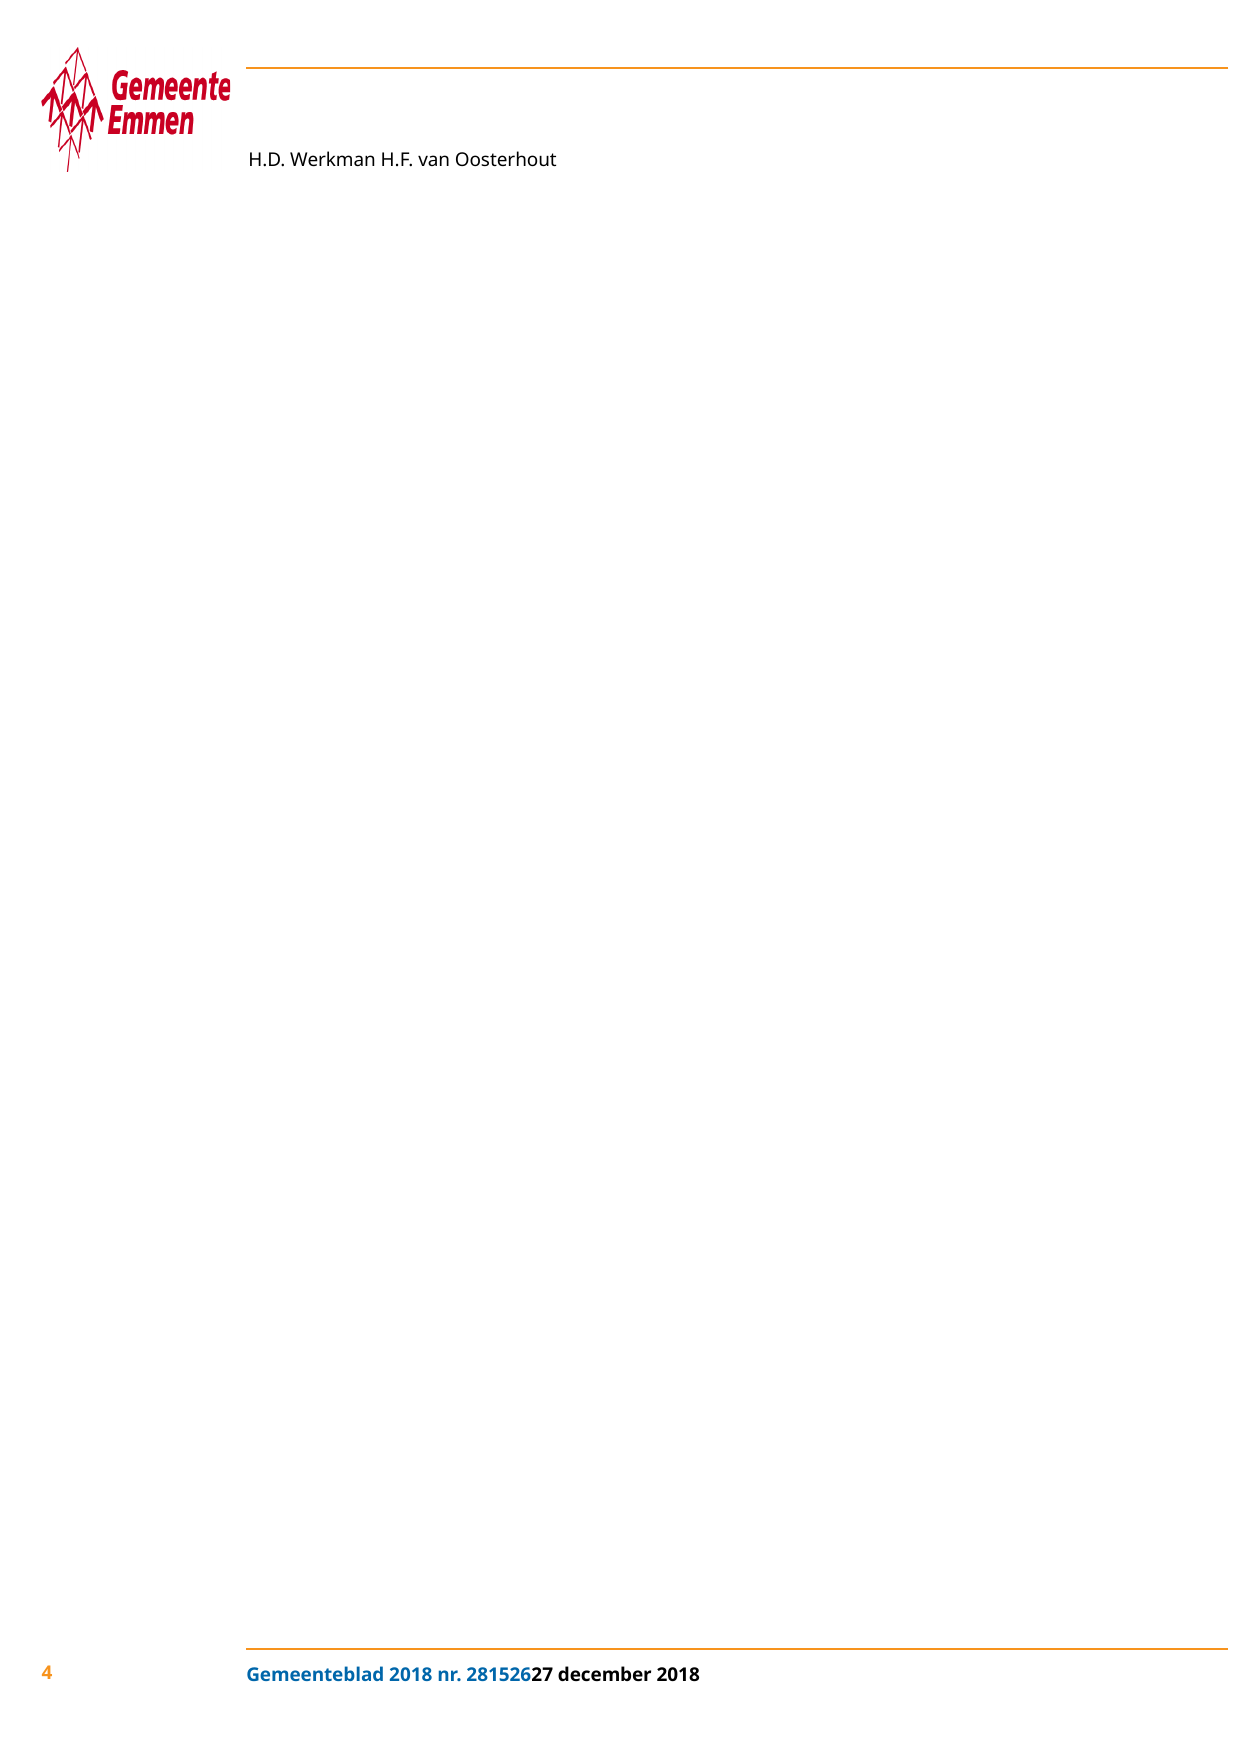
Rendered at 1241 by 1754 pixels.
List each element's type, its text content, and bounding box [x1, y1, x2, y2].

text H.D. Werkman H.F. van Oosterhout [248, 146, 1152, 172]
picture [41, 47, 231, 172]
